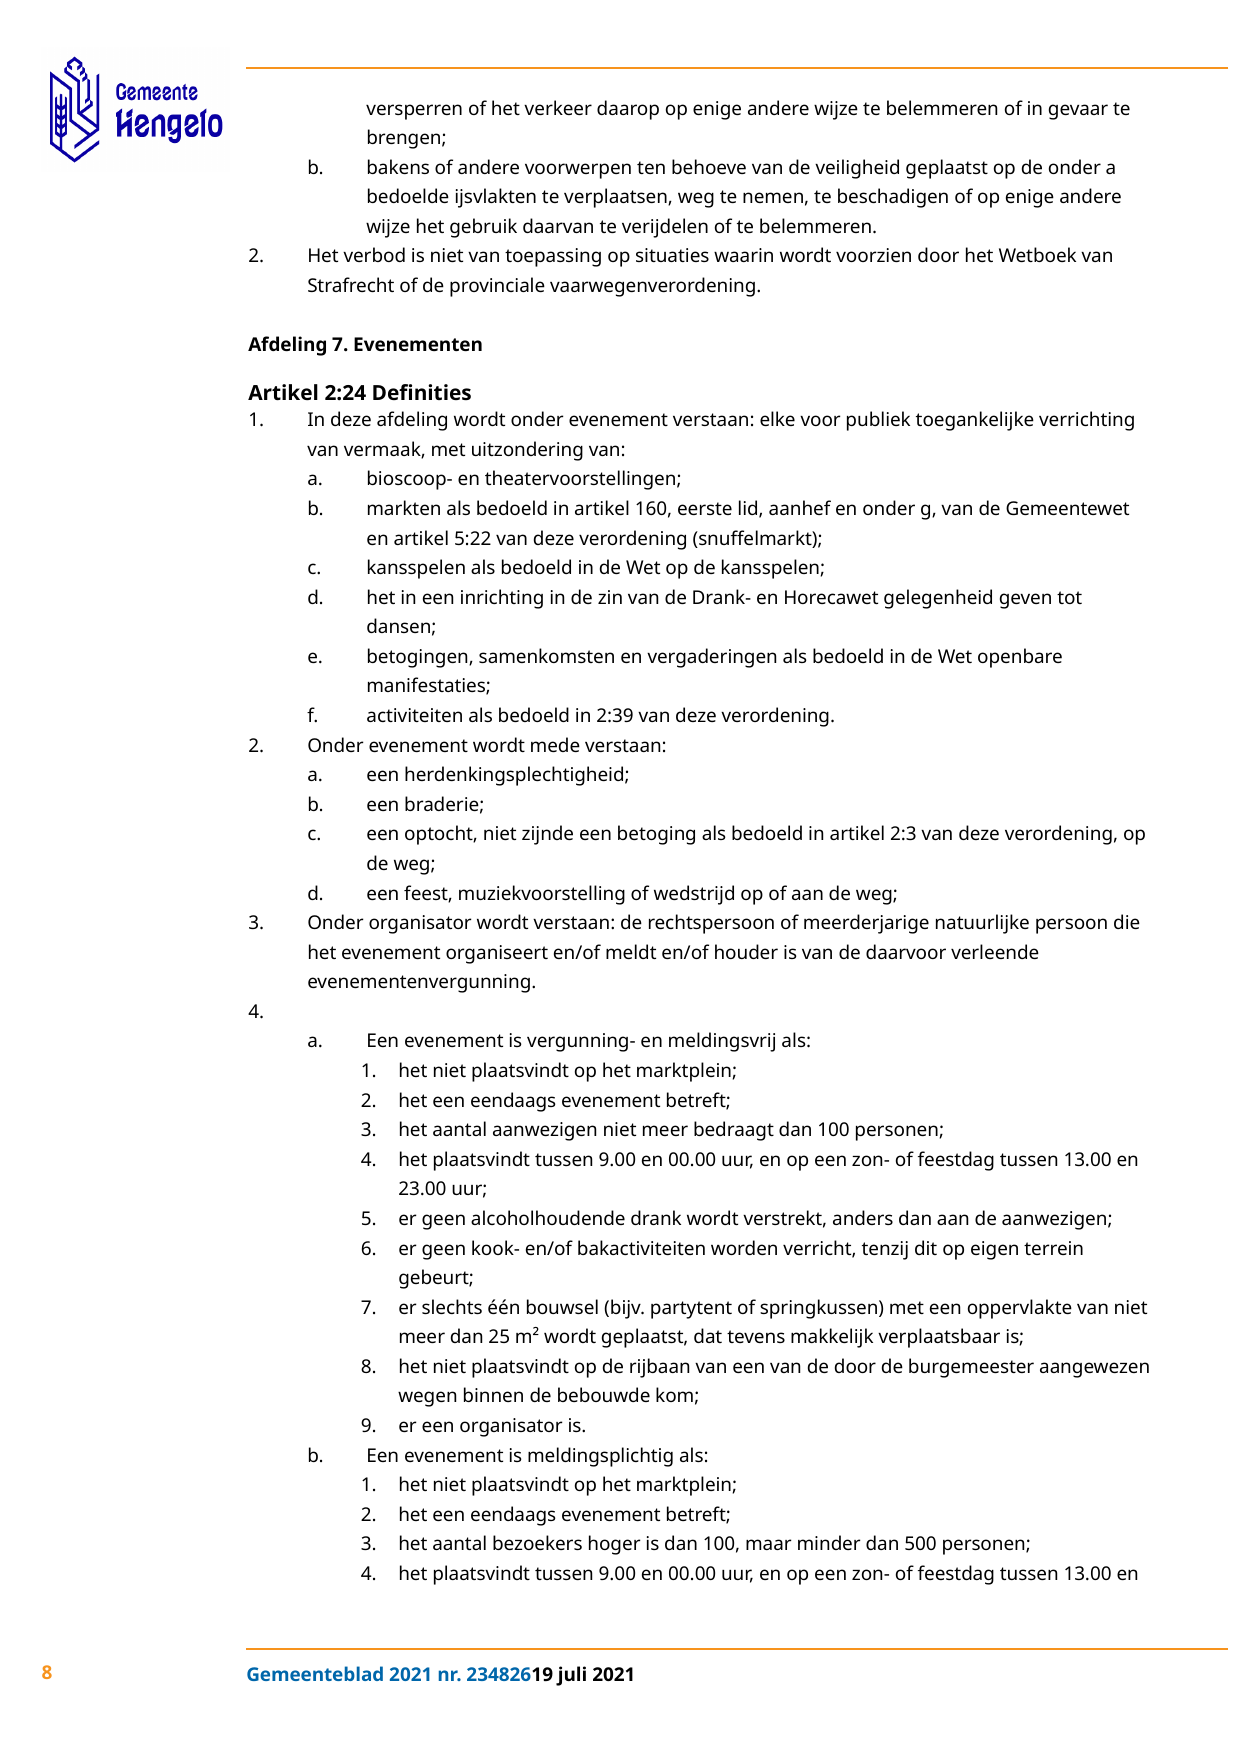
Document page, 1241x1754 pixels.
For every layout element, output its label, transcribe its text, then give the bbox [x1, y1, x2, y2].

list het een eendaags evenement betreft; [361, 1501, 1152, 1527]
list het niet plaatsvindt op de rijbaan van een van de door de burgemeester aangewezen wegen binnen de bebouwde kom; [361, 1353, 1152, 1408]
list activiteiten als bedoeld in 2:39 van deze verordening. [307, 702, 1152, 728]
list een optocht, niet zijnde een betoging als bedoeld in artikel 2:3 van deze verordening, op de weg; [307, 821, 1152, 876]
list kansspelen als bedoeld in de Wet op de kansspelen; [307, 554, 1152, 580]
list versperren of het verkeer daarop op enige andere wijze te belemmeren of in gevaar te brengen; [307, 95, 1152, 150]
list er geen alcoholhoudende drank wordt verstrekt, anders dan aan de aanwezigen; [361, 1205, 1152, 1231]
list het in een inrichting in de zin van de Drank- en Horecawet gelegenheid geven tot dansen; [307, 584, 1152, 639]
list er slechts één bouwsel (bijv. partytent of springkussen) met een oppervlakte van niet meer dan 25 m² wordt geplaatst, dat tevens makkelijk verplaatsbaar is; [361, 1294, 1152, 1349]
list het een eendaags evenement betreft; [361, 1087, 1152, 1113]
list het aantal aanwezigen niet meer bedraagt dan 100 personen; [361, 1116, 1152, 1142]
list Onder organisator wordt verstaan: de rechtspersoon of meerderjarige natuurlijke persoon die het evenement organiseert en/of meldt en/of houder is van de daarvoor verleende evenementenvergunning. [248, 909, 1152, 994]
list betogingen, samenkomsten en vergaderingen als bedoeld in de Wet openbare manifestaties; [307, 643, 1152, 698]
list een braderie; [307, 791, 1152, 817]
list het niet plaatsvindt op het marktplein; [361, 1471, 1152, 1497]
text Artikel 2:24 Definities [248, 378, 1152, 406]
list In deze afdeling wordt onder evenement verstaan: elke voor publiek toegankelijke verrichting van vermaak, met uitzondering van: [248, 406, 1152, 462]
picture [41, 47, 231, 172]
list het aantal bezoekers hoger is dan 100, maar minder dan 500 personen; [361, 1531, 1152, 1556]
text Afdeling 7. Evenementen [248, 331, 1152, 357]
list Een evenement is meldingsplichtig als: [307, 1442, 1152, 1468]
list Het verbod is niet van toepassing op situaties waarin wordt voorzien door het Wetboek van Strafrecht of de provinciale vaarwegenverordening. [248, 243, 1152, 298]
list het plaatsvindt tussen 9.00 en 00.00 uur, en op een zon- of feestdag tussen 13.00 en 23.00 uur; [361, 1146, 1152, 1201]
list markten als bedoeld in artikel 160, eerste lid, aanhef en onder g, van de Gemeentewet en artikel 5:22 van deze verordening (snuffelmarkt); [307, 495, 1152, 551]
list Onder evenement wordt mede verstaan: [248, 732, 1152, 758]
list het plaatsvindt tussen 9.00 en 00.00 uur, en op een zon- of feestdag tussen 13.00 en [361, 1560, 1152, 1586]
list het niet plaatsvindt op het marktplein; [361, 1057, 1152, 1083]
list Een evenement is vergunning- en meldingsvrij als: [307, 1028, 1152, 1053]
list bakens of andere voorwerpen ten behoeve van de veiligheid geplaatst op de onder a bedoelde ijsvlakten te verplaatsen, weg te nemen, te beschadigen of op enige andere wijze het gebruik daarvan te verijdelen of te belemmeren. [307, 154, 1152, 239]
list een feest, muziekvoorstelling of wedstrijd op of aan de weg; [307, 880, 1152, 906]
list bioscoop- en theatervoorstellingen; [307, 466, 1152, 491]
list er een organisator is. [361, 1412, 1152, 1438]
list een herdenkingsplechtigheid; [307, 761, 1152, 787]
list er geen kook- en/of bakactiviteiten worden verricht, tenzij dit op eigen terrein gebeurt; [361, 1235, 1152, 1290]
